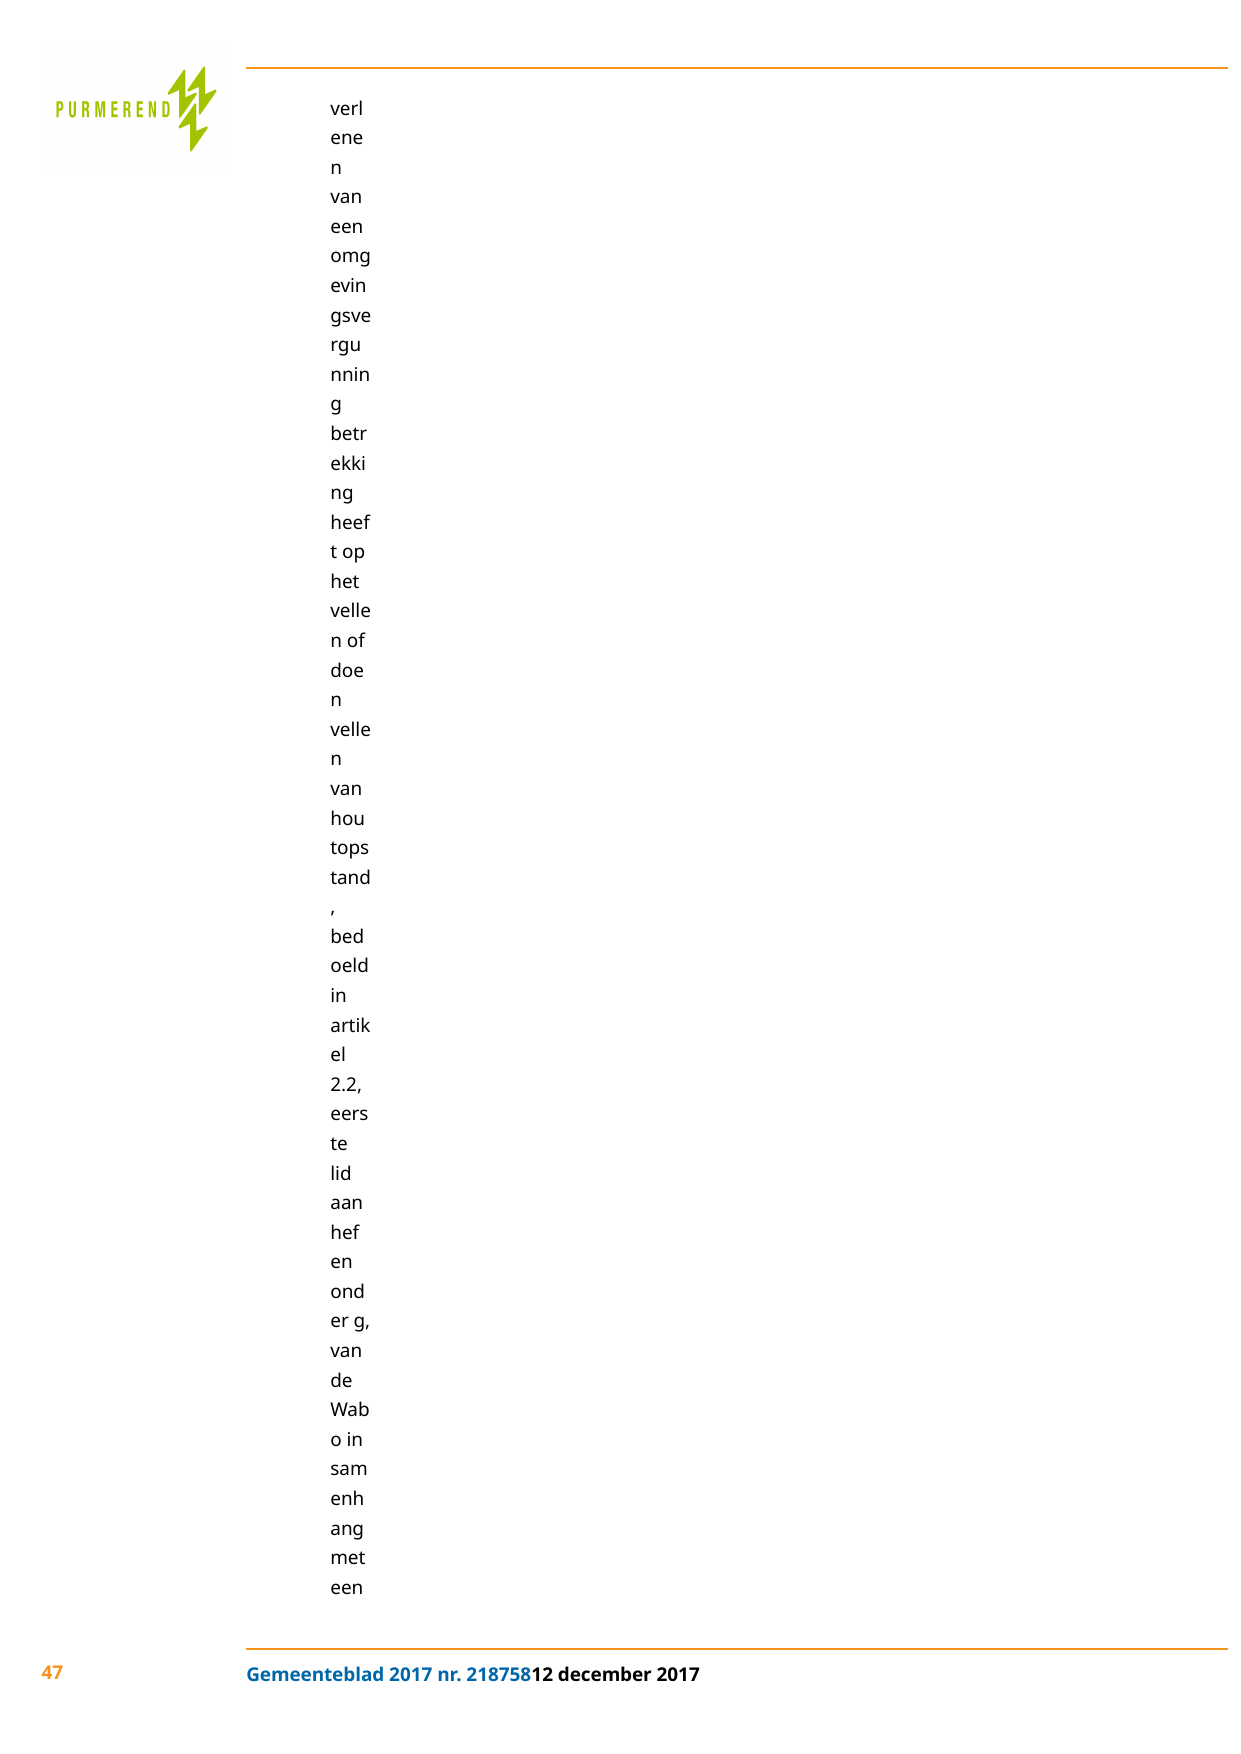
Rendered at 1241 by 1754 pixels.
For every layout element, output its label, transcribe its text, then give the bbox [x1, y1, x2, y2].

picture [41, 47, 231, 172]
table_cell [248, 95, 289, 1600]
table_cell [371, 95, 412, 1600]
table_cell [289, 95, 330, 1600]
table_cell verlenen van een omgevingsvergunning betrekking heeft op het vellen of doen vellen van houtopstand, bedoeld in artikel 2.2, eerste lid aanhef en onder g, van de Wabo in samenhang met een [330, 95, 371, 1600]
